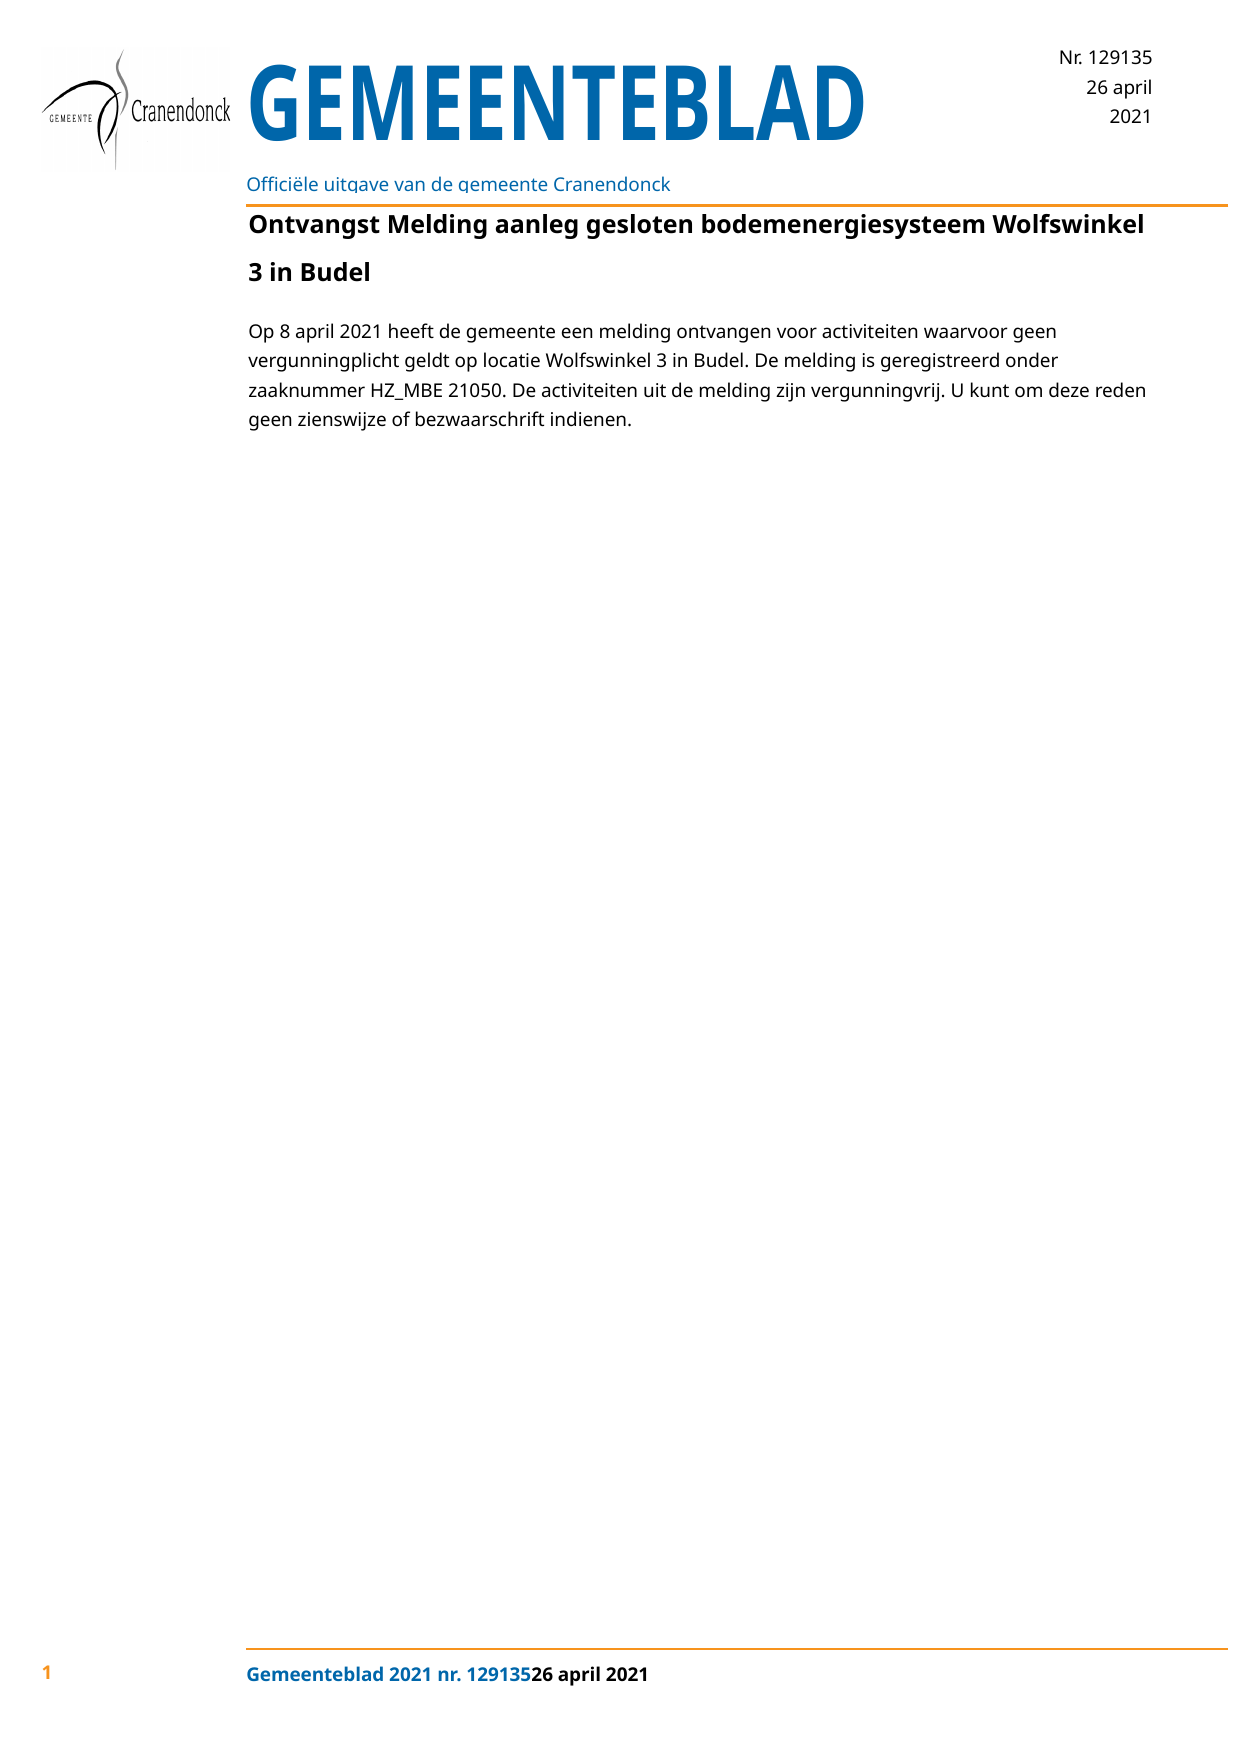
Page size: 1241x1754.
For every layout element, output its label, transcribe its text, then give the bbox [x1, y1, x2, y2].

text Op 8 april 2021 heeft de gemeente een melding ontvangen voor activiteiten waarvoor geen vergunningplicht geldt op locatie Wolfswinkel 3 in Budel. De melding is geregistreerd onder zaaknummer HZ_MBE 21050. De activiteiten uit de melding zijn vergunningvrij. U kunt om deze reden geen zienswijze of bezwaarschrift indienen. [248, 318, 1152, 432]
picture [41, 47, 231, 172]
text Ontvangst Melding aanleg gesloten bodemenergiesysteem Wolfswinkel 3 in Budel [248, 207, 1152, 288]
